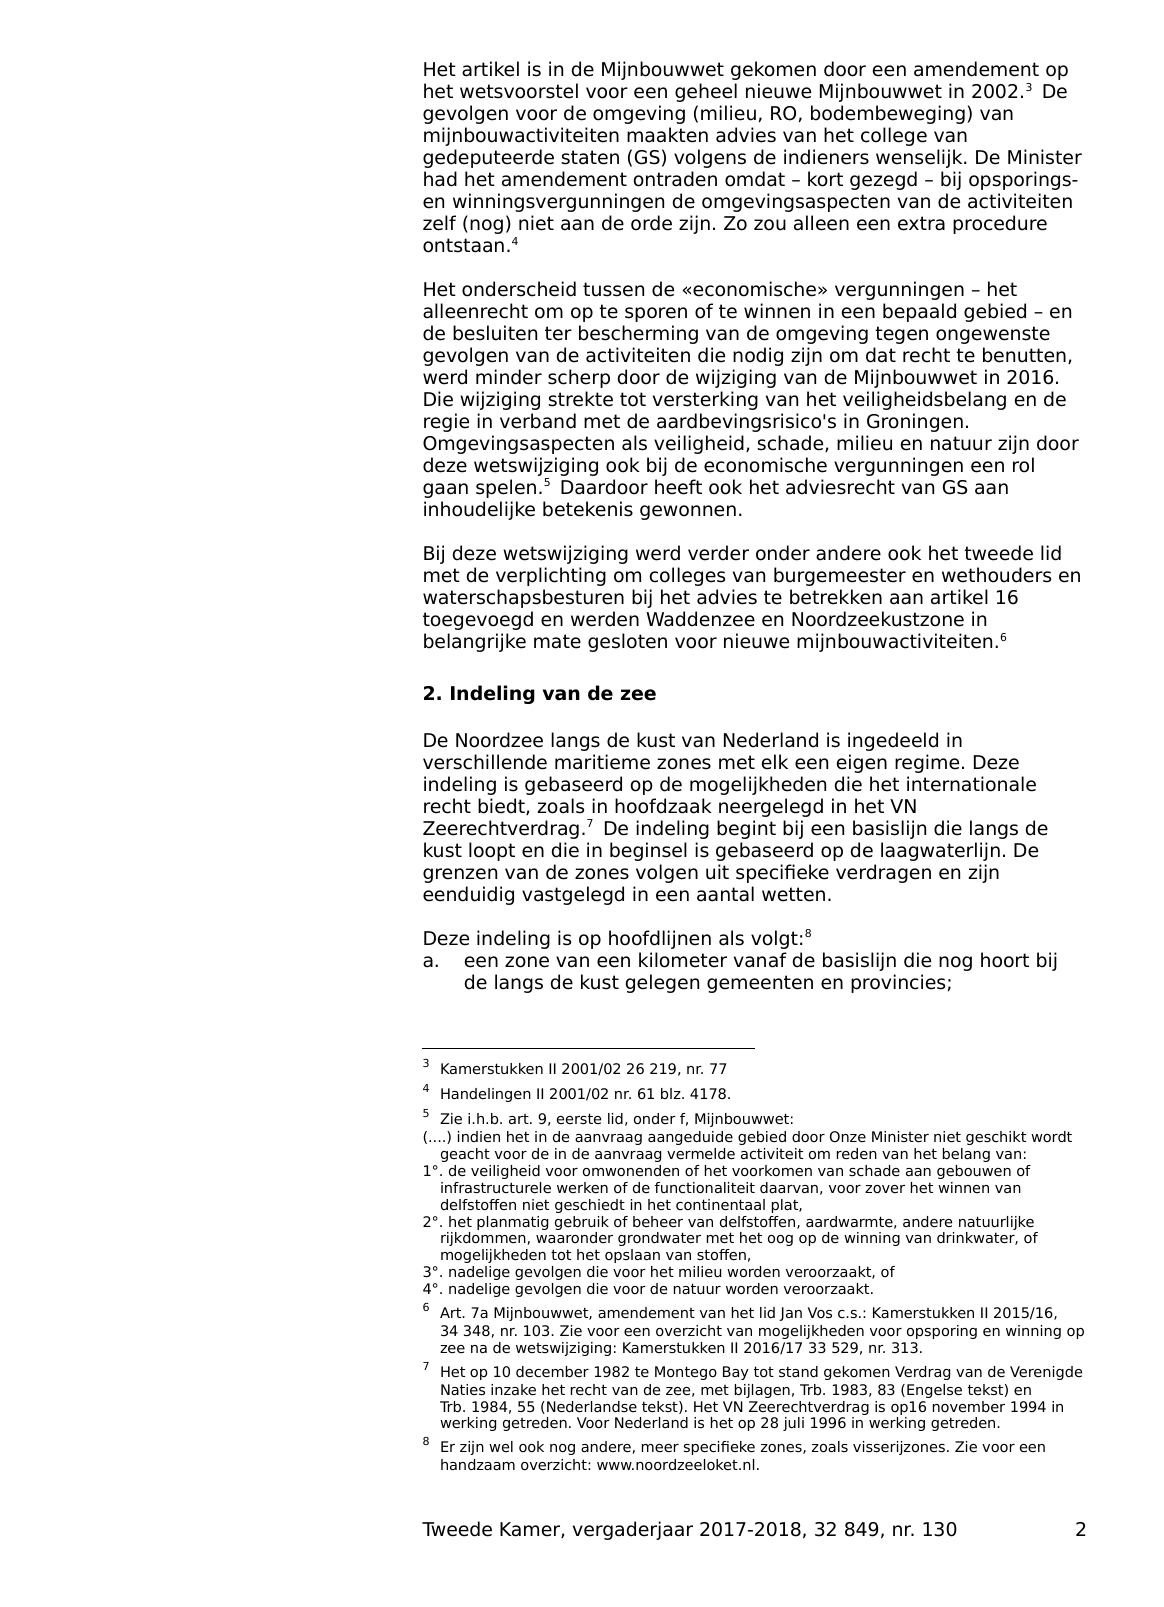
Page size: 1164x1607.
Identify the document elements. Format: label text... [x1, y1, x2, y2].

text Bij deze wetswijziging werd verder onder andere ook het tweede lid met de verplichting om colleges van burgemeester en wethouders en waterschapsbesturen bij het advies te betrekken aan artikel 16 toegevoegd en werden Waddenzee en Noordzeekustzone in belangrijke mate gesloten voor nieuwe mijnbouwactiviteiten. [422, 543, 1087, 653]
text (....) indien het in de aanvraag aangeduide gebied door Onze Minister niet geschikt wordt geacht voor de in de aanvraag vermelde activiteit om reden van het belang van: [422, 1129, 1087, 1163]
text Handelingen II 2001/02 nr. 61 blz. 4178. [422, 1082, 1087, 1104]
text 3°. nadelige gevolgen die voor het milieu worden veroorzaakt, of [422, 1264, 1087, 1281]
text Het artikel is in de Mijnbouwwet gekomen door een amendement op het wetsvoorstel voor een geheel nieuwe Mijnbouwwet in 2002. De gevolgen voor de omgeving (milieu, RO, bodembeweging) van mijnbouwactiviteiten maakten advies van het college van gedeputeerde staten (GS) volgens de indieners wenselijk. De Minister had het amendement ontraden omdat – kort gezegd – bij opsporings- en winningsvergunningen de omgevingsaspecten van de activiteiten zelf (nog) niet aan de orde zijn. Zo zou alleen een extra procedure ontstaan. [422, 59, 1087, 257]
text Het onderscheid tussen de «economische» vergunningen – het alleenrecht om op te sporen of te winnen in een bepaald gebied – en de besluiten ter bescherming van de omgeving tegen ongewenste gevolgen van de activiteiten die nodig zijn om dat recht te benutten, werd minder scherp door de wijziging van de Mijnbouwwet in 2016. Die wijziging strekte tot versterking van het veiligheidsbelang en de regie in verband met de aardbevingsrisico's in Groningen. Omgevingsaspecten als veiligheid, schade, milieu en natuur zijn door deze wetswijziging ook bij de economische vergunningen een rol gaan spelen. Daardoor heeft ook het adviesrecht van GS aan inhoudelijke betekenis gewonnen. [422, 279, 1087, 521]
text De Noordzee langs de kust van Nederland is ingedeeld in verschillende maritieme zones met elk een eigen regime. Deze indeling is gebaseerd op de mogelijkheden die het internationale recht biedt, zoals in hoofdzaak neergelegd in het VN Zeerechtverdrag. De indeling begint bij een basislijn die langs de kust loopt en die in beginsel is gebaseerd op de laagwaterlijn. De grenzen van de zones volgen uit specifieke verdragen en zijn eenduidig vastgelegd in een aantal wetten. [422, 730, 1087, 906]
text 4°. nadelige gevolgen die voor de natuur worden veroorzaakt. [422, 1281, 1087, 1298]
text Er zijn wel ook nog andere, meer specifieke zones, zoals visserijzones. Zie voor een handzaam overzicht: www.noordzeeloket.nl. [422, 1435, 1087, 1474]
text a. een zone van een kilometer vanaf de basislijn die nog hoort bij de langs de kust gelegen gemeenten en provincies; [422, 950, 1087, 994]
subtitle 2. Indeling van de zee [422, 683, 1087, 705]
text Zie i.h.b. art. 9, eerste lid, onder f, Mijnbouwwet: [422, 1107, 1087, 1129]
text Het op 10 december 1982 te Montego Bay tot stand gekomen Verdrag van de Verenigde Naties inzake het recht van de zee, met bijlagen, Trb. 1983, 83 (Engelse tekst) en Trb. 1984, 55 (Nederlandse tekst). Het VN Zeerechtverdrag is op16 november 1994 in werking getreden. Voor Nederland is het op 28 juli 1996 in werking getreden. [422, 1360, 1087, 1432]
text Art. 7a Mijnbouwwet, amendement van het lid Jan Vos c.s.: Kamerstukken II 2015/16, 34 348, nr. 103. Zie voor een overzicht van mogelijkheden voor opsporing en winning op zee na de wetswijziging: Kamerstukken II 2016/17 33 529, nr. 313. [422, 1301, 1087, 1357]
text Kamerstukken II 2001/02 26 219, nr. 77 [422, 1057, 1087, 1079]
text 1°. de veiligheid voor omwonenden of het voorkomen van schade aan gebouwen of infrastructurele werken of de functionaliteit daarvan, voor zover het winnen van delfstoffen niet geschiedt in het continentaal plat, [422, 1163, 1087, 1214]
text Deze indeling is op hoofdlijnen als volgt: [422, 928, 1087, 950]
text 2°. het planmatig gebruik of beheer van delfstoffen, aardwarmte, andere natuurlijke rijkdommen, waaronder grondwater met het oog op de winning van drinkwater, of mogelijkheden tot het opslaan van stoffen, [422, 1214, 1087, 1264]
